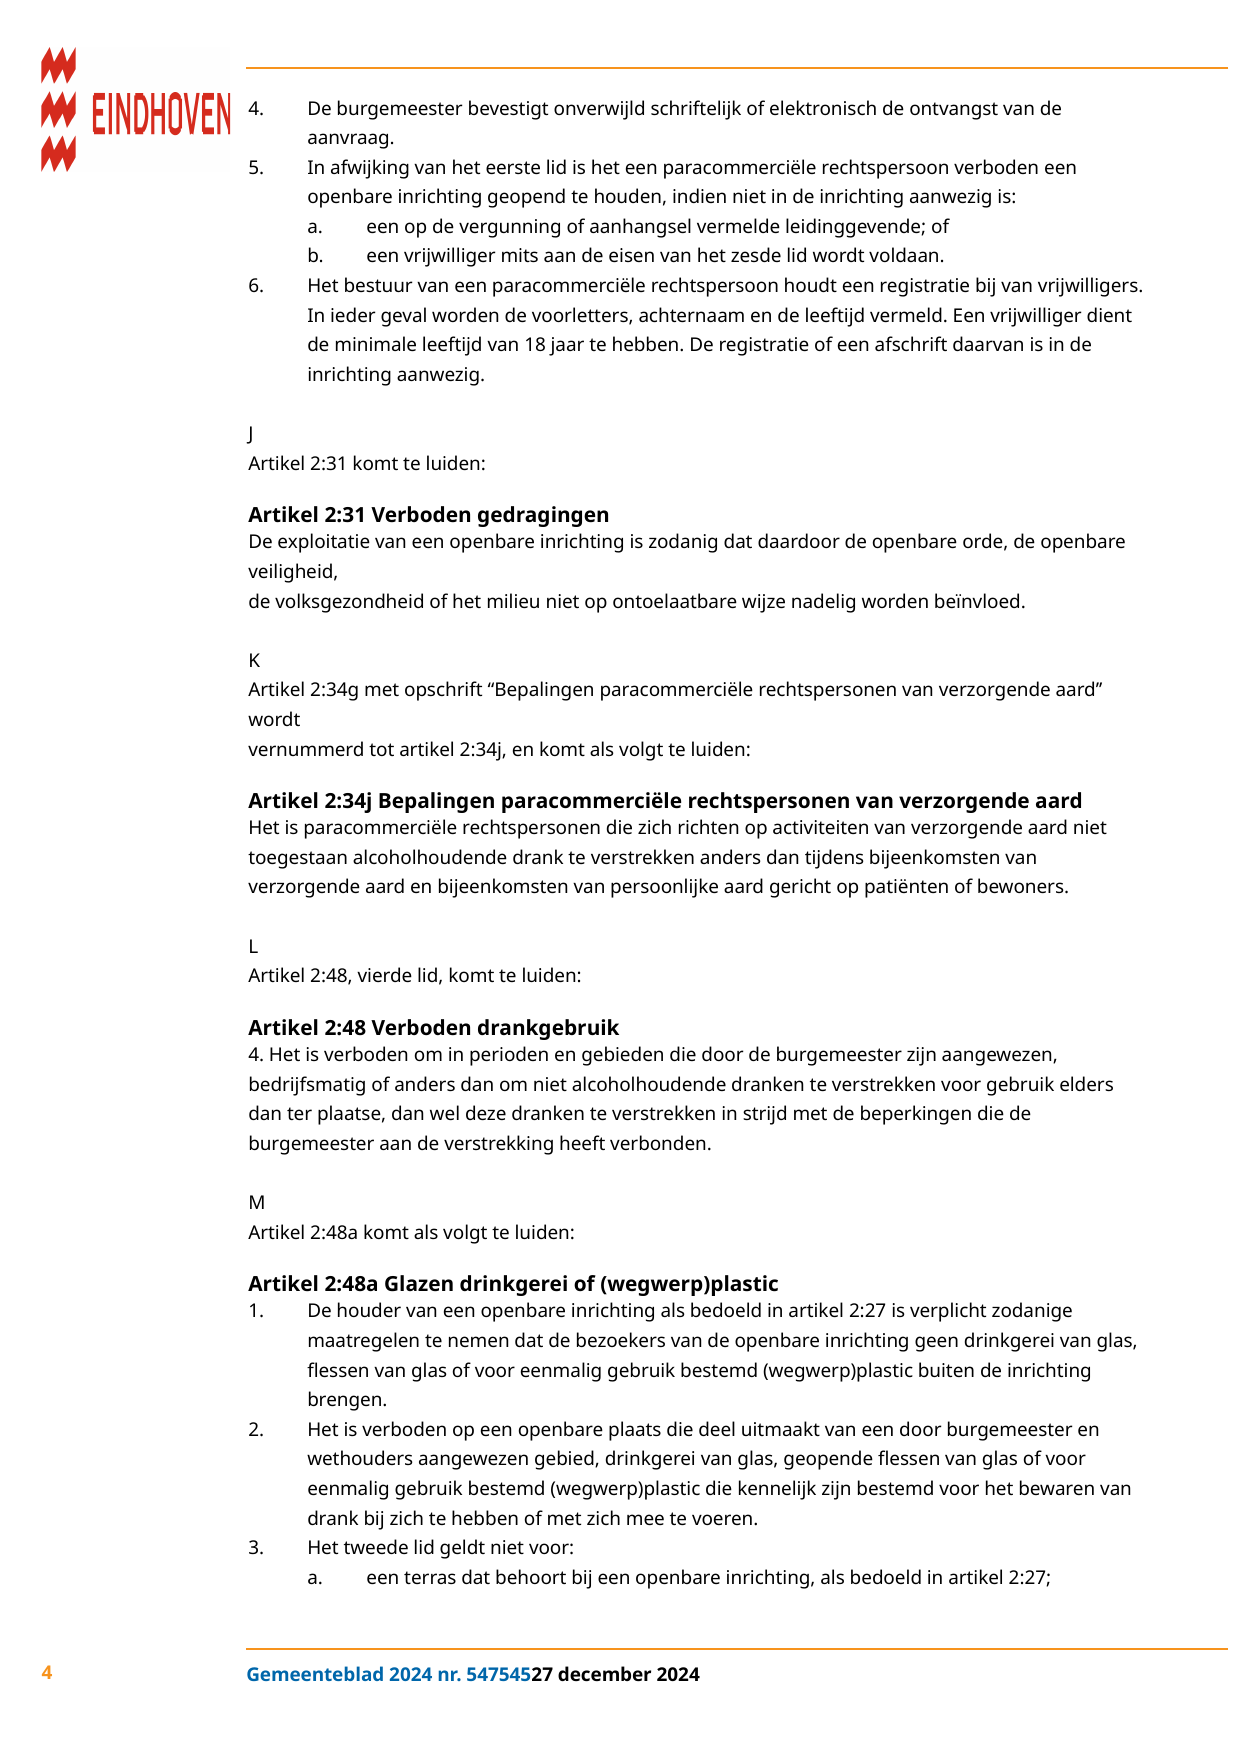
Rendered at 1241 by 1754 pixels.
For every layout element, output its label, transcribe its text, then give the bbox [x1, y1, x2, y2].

picture [41, 47, 231, 172]
text 4. Het is verboden om in perioden en gebieden die door de burgemeester zijn aangewezen, bedrijfsmatig of anders dan om niet alcoholhoudende dranken te verstrekken voor gebruik elders dan ter plaatse, dan wel deze dranken te verstrekken in strijd met de beperkingen die de burgemeester aan de verstrekking heeft verbonden. [248, 1041, 1152, 1156]
text Artikel 2:31 Verboden gedragingen [248, 500, 1152, 529]
list een vrijwilliger mits aan de eisen van het zesde lid wordt voldaan. [307, 243, 1152, 268]
text Het is paracommerciële rechtspersonen die zich richten op activiteiten van verzorgende aard niet toegestaan alcoholhoudende drank te verstrekken anders dan tijdens bijeenkomsten van verzorgende aard en bijeenkomsten van persoonlijke aard gericht op patiënten of bewoners. [248, 814, 1152, 899]
list In afwijking van het eerste lid is het een paracommerciële rechtspersoon verboden een openbare inrichting geopend te houden, indien niet in de inrichting aanwezig is: [248, 154, 1152, 209]
text J [248, 420, 1152, 446]
text Artikel 2:48a komt als volgt te luiden: [248, 1219, 1152, 1244]
list een op de vergunning of aanhangsel vermelde leidinggevende; of [307, 213, 1152, 239]
list Het is verboden op een openbare plaats die deel uitmaakt van een door burgemeester en wethouders aangewezen gebied, drinkgerei van glas, geopende flessen van glas of voor eenmalig gebruik bestemd (wegwerp)plastic die kennelijk zijn bestemd voor het bewaren van drank bij zich te hebben of met zich mee te voeren. [248, 1416, 1152, 1531]
text Artikel 2:48a Glazen drinkgerei of (wegwerp)plastic [248, 1269, 1152, 1298]
text Artikel 2:31 komt te luiden: [248, 450, 1152, 476]
text De exploitatie van een openbare inrichting is zodanig dat daardoor de openbare orde, de openbare veiligheid, [248, 529, 1152, 584]
text Artikel 2:34g met opschrift “Bepalingen paracommerciële rechtspersonen van verzorgende aard’’ wordt [248, 677, 1152, 732]
text L [248, 933, 1152, 959]
list Het tweede lid geldt niet voor: [248, 1534, 1152, 1560]
text vernummerd tot artikel 2:34j, en komt als volgt te luiden: [248, 736, 1152, 761]
text de volksgezondheid of het milieu niet op ontoelaatbare wijze nadelig worden beïnvloed. [248, 588, 1152, 613]
list Het bestuur van een paracommerciële rechtspersoon houdt een registratie bij van vrijwilligers. In ieder geval worden de voorletters, achternaam en de leeftijd vermeld. Een vrijwilliger dient de minimale leeftijd van 18 jaar te hebben. De registratie of een afschrift daarvan is in de inrichting aanwezig. [248, 272, 1152, 387]
list een terras dat behoort bij een openbare inrichting, als bedoeld in artikel 2:27; [307, 1564, 1152, 1590]
text Artikel 2:48, vierde lid, komt te luiden: [248, 962, 1152, 988]
list De burgemeester bevestigt onverwijld schriftelijk of elektronisch de ontvangst van de aanvraag. [248, 95, 1152, 150]
list De houder van een openbare inrichting als bedoeld in artikel 2:27 is verplicht zodanige maatregelen te nemen dat de bezoekers van de openbare inrichting geen drinkgerei van glas, flessen van glas of voor eenmalig gebruik bestemd (wegwerp)plastic buiten de inrichting brengen. [248, 1298, 1152, 1412]
text K [248, 647, 1152, 673]
text Artikel 2:48 Verboden drankgebruik [248, 1013, 1152, 1041]
text M [248, 1189, 1152, 1215]
text Artikel 2:34j Bepalingen paracommerciële rechtspersonen van verzorgende aard [248, 786, 1152, 814]
